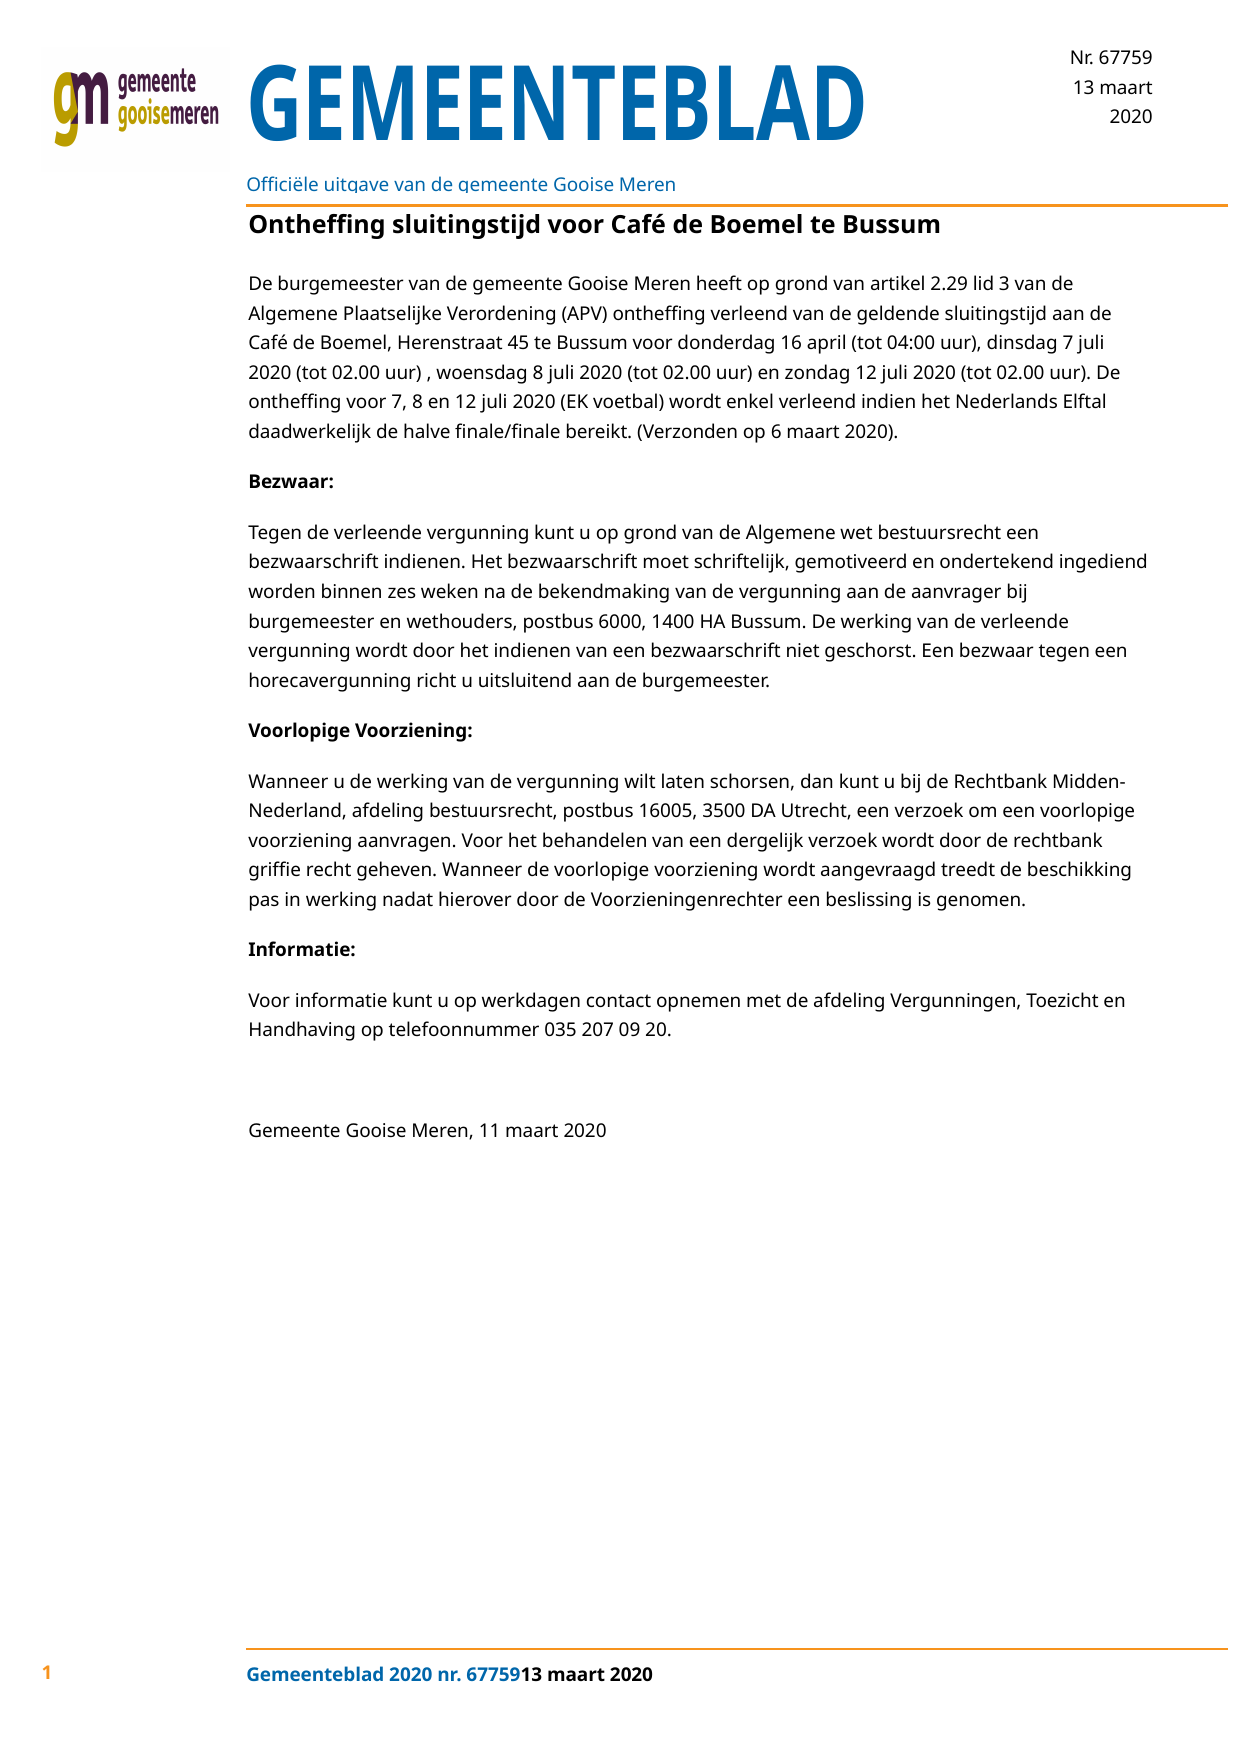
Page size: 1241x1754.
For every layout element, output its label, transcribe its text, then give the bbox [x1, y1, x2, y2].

text Voor informatie kunt u op werkdagen contact opnemen met de afdeling Vergunningen, Toezicht en Handhaving op telefoonnummer 035 207 09 20. [248, 987, 1152, 1042]
text Bezwaar: [248, 469, 1152, 494]
picture [41, 47, 231, 172]
text De burgemeester van de gemeente Gooise Meren heeft op grond van artikel 2.29 lid 3 van de Algemene Plaatselijke Verordening (APV) ontheffing verleend van de geldende sluitingstijd aan de Café de Boemel, Herenstraat 45 te Bussum voor donderdag 16 april (tot 04:00 uur), dinsdag 7 juli 2020 (tot 02.00 uur) , woensdag 8 juli 2020 (tot 02.00 uur) en zondag 12 juli 2020 (tot 02.00 uur). De ontheffing voor 7, 8 en 12 juli 2020 (EK voetbal) wordt enkel verleend indien het Nederlands Elftal daadwerkelijk de halve finale/finale bereikt. (Verzonden op 6 maart 2020). [248, 270, 1152, 444]
text Informatie: [248, 937, 1152, 962]
text Voorlopige Voorziening: [248, 717, 1152, 743]
text Gemeente Gooise Meren, 11 maart 2020 [248, 1117, 1152, 1143]
text Ontheffing sluitingstijd voor Café de Boemel te Bussum [248, 207, 1152, 241]
text Tegen de verleende vergunning kunt u op grond van de Algemene wet bestuursrecht een bezwaarschrift indienen. Het bezwaarschrift moet schriftelijk, gemotiveerd en ondertekend ingediend worden binnen zes weken na de bekendmaking van de vergunning aan de aanvrager bij burgemeester en wethouders, postbus 6000, 1400 HA Bussum. De werking van de verleende vergunning wordt door het indienen van een bezwaarschrift niet geschorst. Een bezwaar tegen een horecavergunning richt u uitsluitend aan de burgemeester. [248, 519, 1152, 693]
text Wanneer u de werking van de vergunning wilt laten schorsen, dan kunt u bij de Rechtbank Midden-Nederland, afdeling bestuursrecht, postbus 16005, 3500 DA Utrecht, een verzoek om een voorlopige voorziening aanvragen. Voor het behandelen van een dergelijk verzoek wordt door de rechtbank griffie recht geheven. Wanneer de voorlopige voorziening wordt aangevraagd treedt de beschikking pas in werking nadat hierover door de Voorzieningenrechter een beslissing is genomen. [248, 768, 1152, 912]
